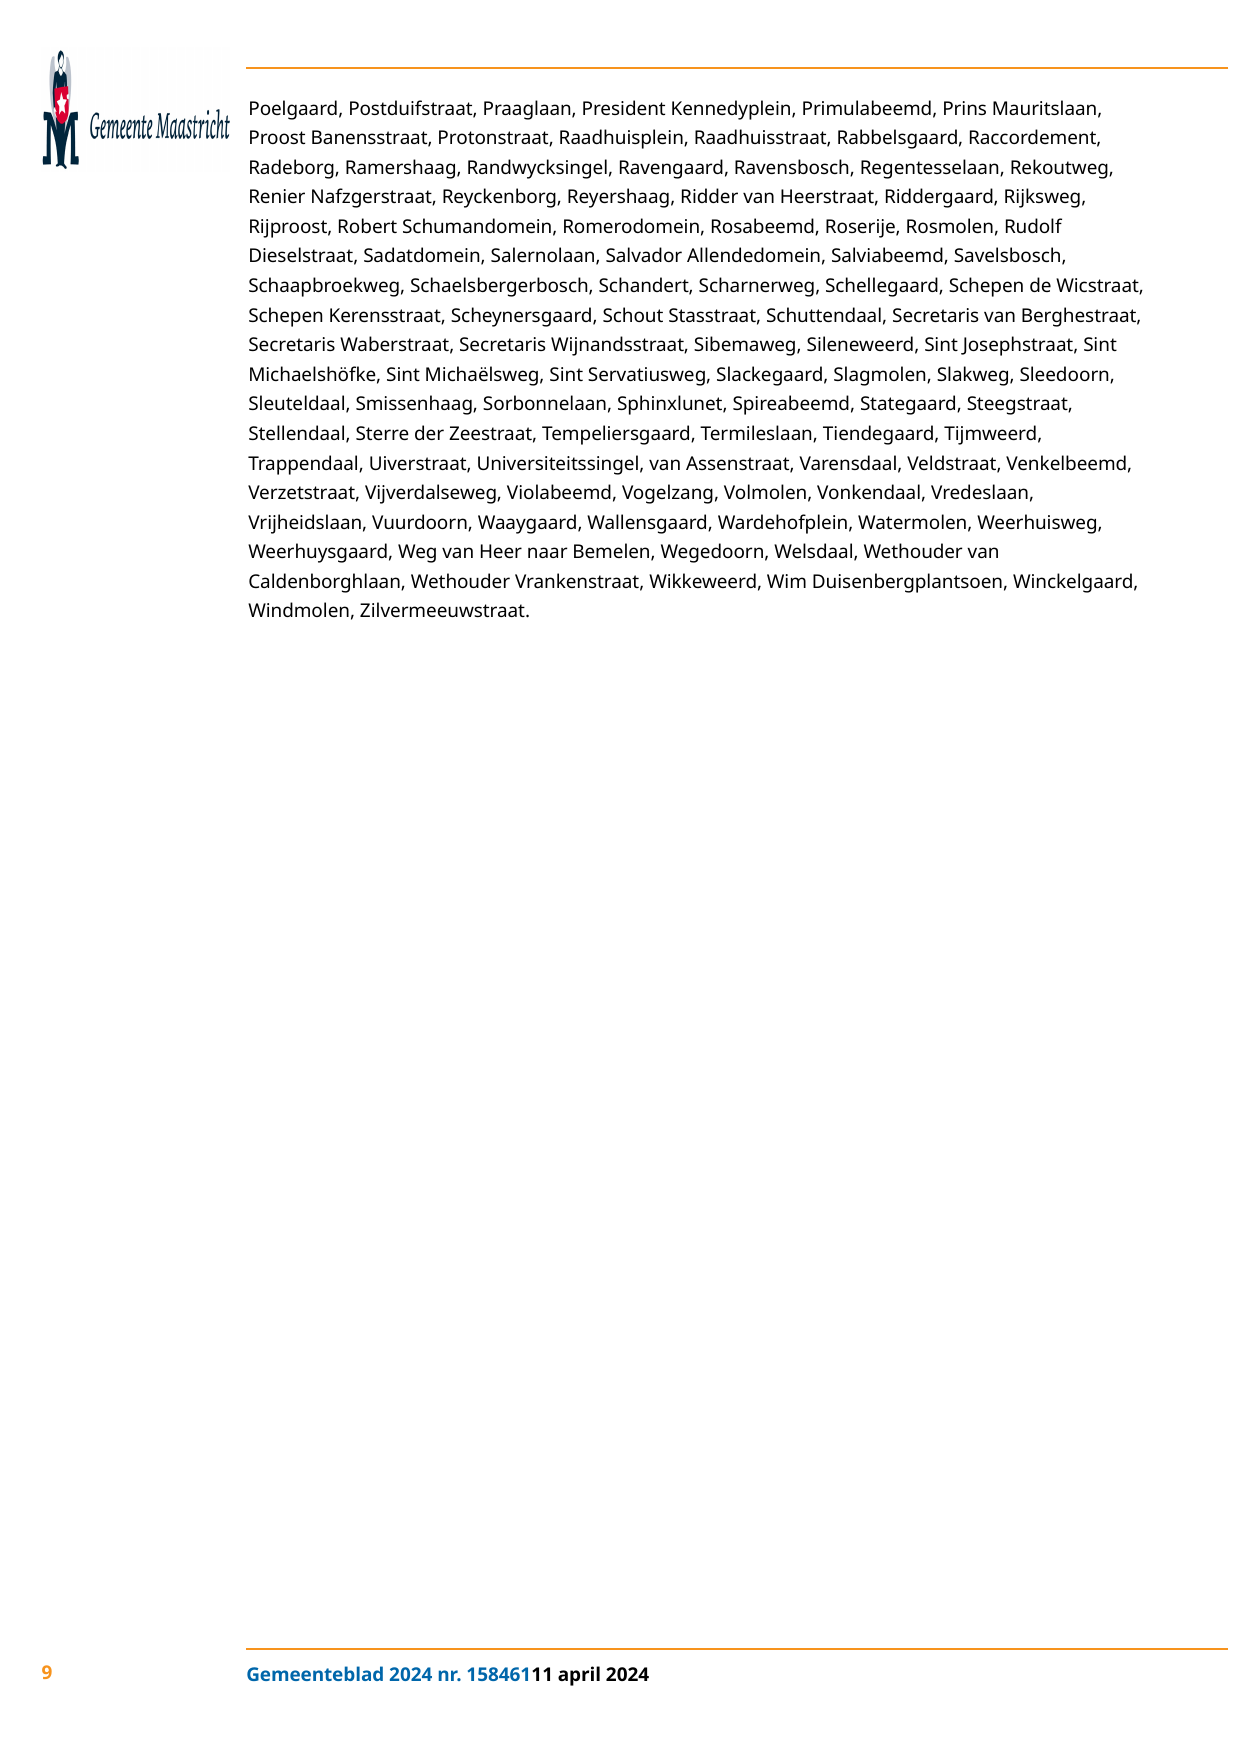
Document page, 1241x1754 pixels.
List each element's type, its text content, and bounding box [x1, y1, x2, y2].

text Poelgaard, Postduifstraat, Praaglaan, President Kennedyplein, Primulabeemd, Prins Mauritslaan, Proost Banensstraat, Protonstraat, Raadhuisplein, Raadhuisstraat, Rabbelsgaard, Raccordement, Radeborg, Ramershaag, Randwycksingel, Ravengaard, Ravensbosch, Regentesselaan, Rekoutweg, Renier Nafzgerstraat, Reyckenborg, Reyershaag, Ridder van Heerstraat, Riddergaard, Rijksweg, Rijproost, Robert Schumandomein, Romerodomein, Rosabeemd, Roserije, Rosmolen, Rudolf Dieselstraat, Sadatdomein, Salernolaan, Salvador Allendedomein, Salviabeemd, Savelsbosch, Schaapbroekweg, Schaelsbergerbosch, Schandert, Scharnerweg, Schellegaard, Schepen de Wicstraat, Schepen Kerensstraat, Scheynersgaard, Schout Stasstraat, Schuttendaal, Secretaris van Berghestraat, Secretaris Waberstraat, Secretaris Wijnandsstraat, Sibemaweg, Sileneweerd, Sint Josephstraat, Sint Michaelshöfke, Sint Michaëlsweg, Sint Servatiusweg, Slackegaard, Slagmolen, Slakweg, Sleedoorn, Sleuteldaal, Smissenhaag, Sorbonnelaan, Sphinxlunet, Spireabeemd, Stategaard, Steegstraat, Stellendaal, Sterre der Zeestraat, Tempeliersgaard, Termileslaan, Tiendegaard, Tijmweerd, Trappendaal, Uiverstraat, Universiteitssingel, van Assenstraat, Varensdaal, Veldstraat, Venkelbeemd, Verzetstraat, Vijverdalseweg, Violabeemd, Vogelzang, Volmolen, Vonkendaal, Vredeslaan, Vrijheidslaan, Vuurdoorn, Waaygaard, Wallensgaard, Wardehofplein, Watermolen, Weerhuisweg, Weerhuysgaard, Weg van Heer naar Bemelen, Wegedoorn, Welsdaal, Wethouder van Caldenborghlaan, Wethouder Vrankenstraat, Wikkeweerd, Wim Duisenbergplantsoen, Winckelgaard, Windmolen, Zilvermeeuwstraat. [248, 95, 1152, 623]
picture [41, 47, 231, 172]
